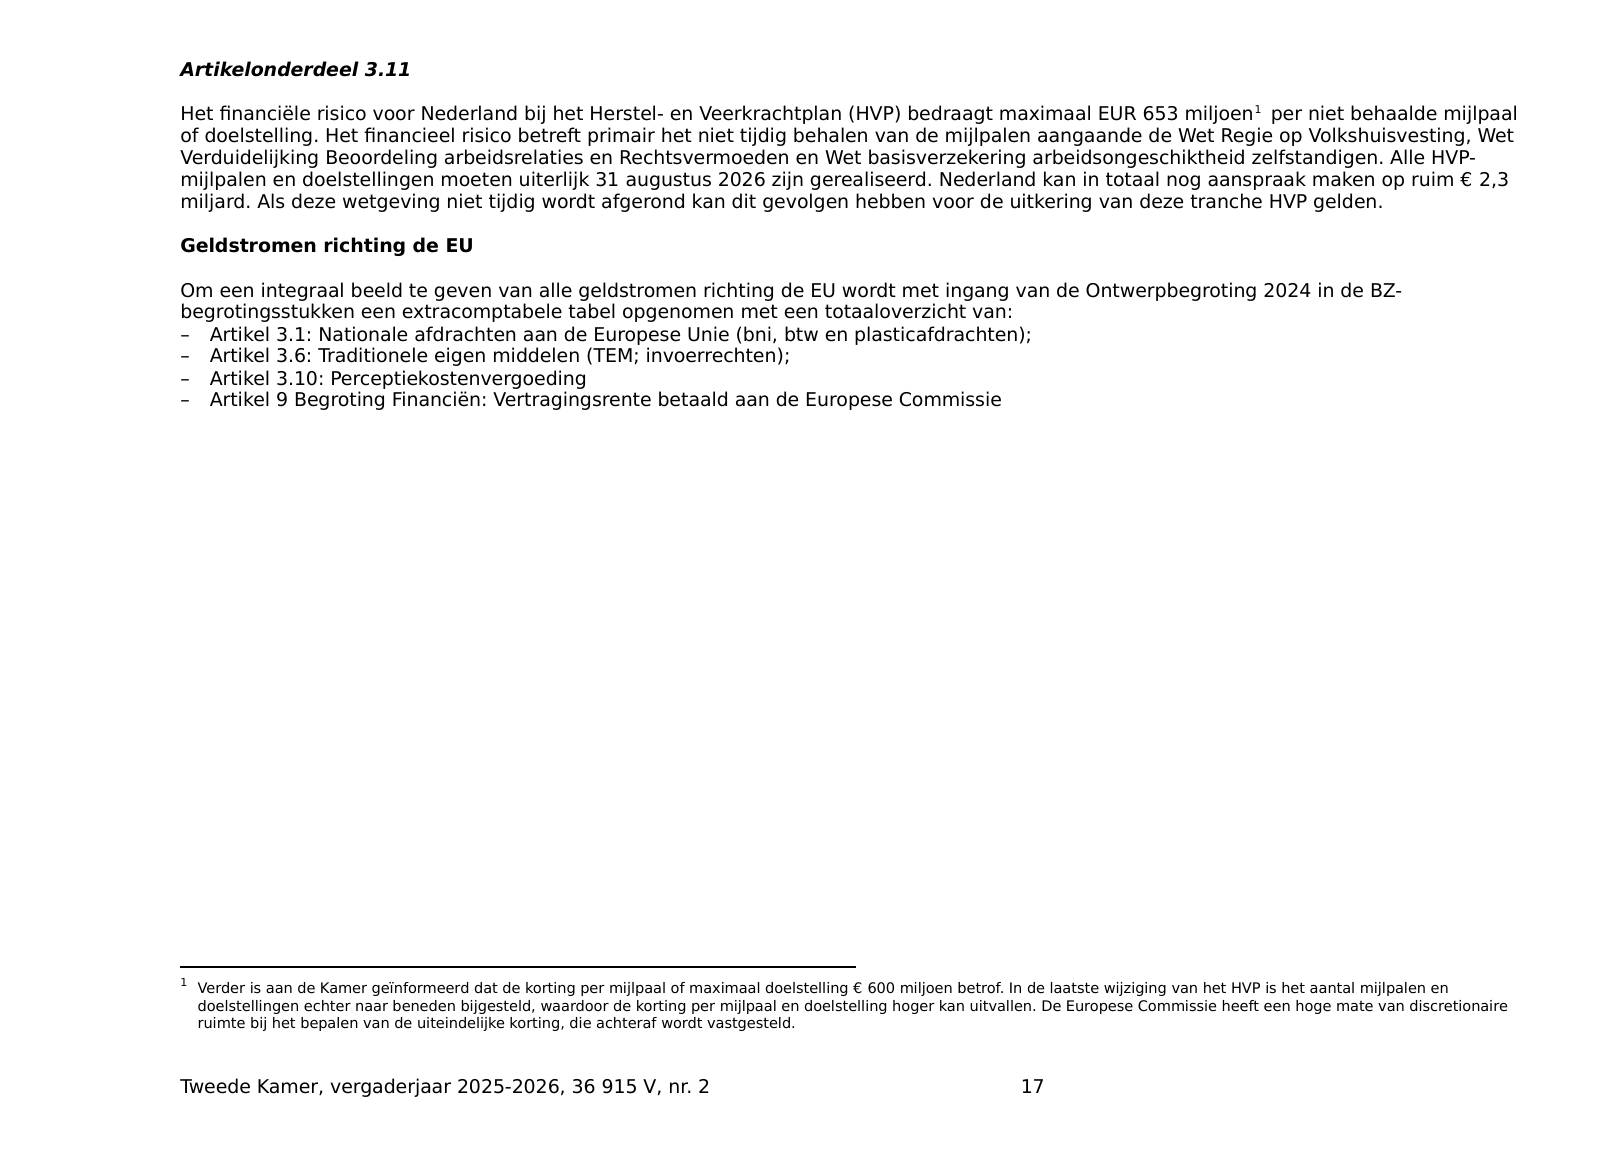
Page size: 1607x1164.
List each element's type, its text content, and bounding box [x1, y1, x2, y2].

text – Artikel 3.1: Nationale afdrachten aan de Europese Unie (bni, btw en plasticafdrachten); [180, 323, 1529, 345]
subtitle Artikelonderdeel 3.11 [180, 59, 1529, 81]
text Verder is aan de Kamer geïnformeerd dat de korting per mijlpaal of maximaal doelstelling € 600 miljoen betrof. In de laatste wijziging van het HVP is het aantal mijlpalen en doelstellingen echter naar beneden bijgesteld, waardoor de korting per mijlpaal en doelstelling hoger kan uitvallen. De Europese Commissie heeft een hoge mate van discretionaire ruimte bij het bepalen van de uiteindelijke korting, die achteraf wordt vastgesteld. [180, 976, 1529, 1031]
text – Artikel 3.10: Perceptiekostenvergoeding [180, 367, 1529, 389]
text Om een integraal beeld te geven van alle geldstromen richting de EU wordt met ingang van de Ontwerpbegroting 2024 in de BZ-begrotingsstukken een extracomptabele tabel opgenomen met een totaaloverzicht van: [180, 279, 1529, 323]
subtitle Geldstromen richting de EU [180, 235, 1529, 257]
text – Artikel 9 Begroting Financiën: Vertragingsrente betaald aan de Europese Commissie [180, 389, 1529, 411]
text – Artikel 3.6: Traditionele eigen middelen (TEM; invoerrechten); [180, 345, 1529, 367]
text Het financiële risico voor Nederland bij het Herstel- en Veerkrachtplan (HVP) bedraagt maximaal EUR 653 miljoen per niet behaalde mijlpaal of doelstelling. Het financieel risico betreft primair het niet tijdig behalen van de mijlpalen aangaande de Wet Regie op Volkshuisvesting, Wet Verduidelijking Beoordeling arbeidsrelaties en Rechtsvermoeden en Wet basisverzekering arbeidsongeschiktheid zelfstandigen. Alle HVP-mijlpalen en doelstellingen moeten uiterlijk 31 augustus 2026 zijn gerealiseerd. Nederland kan in totaal nog aanspraak maken op ruim € 2,3 miljard. Als deze wetgeving niet tijdig wordt afgerond kan dit gevolgen hebben voor de uitkering van deze tranche HVP gelden. [180, 103, 1529, 213]
